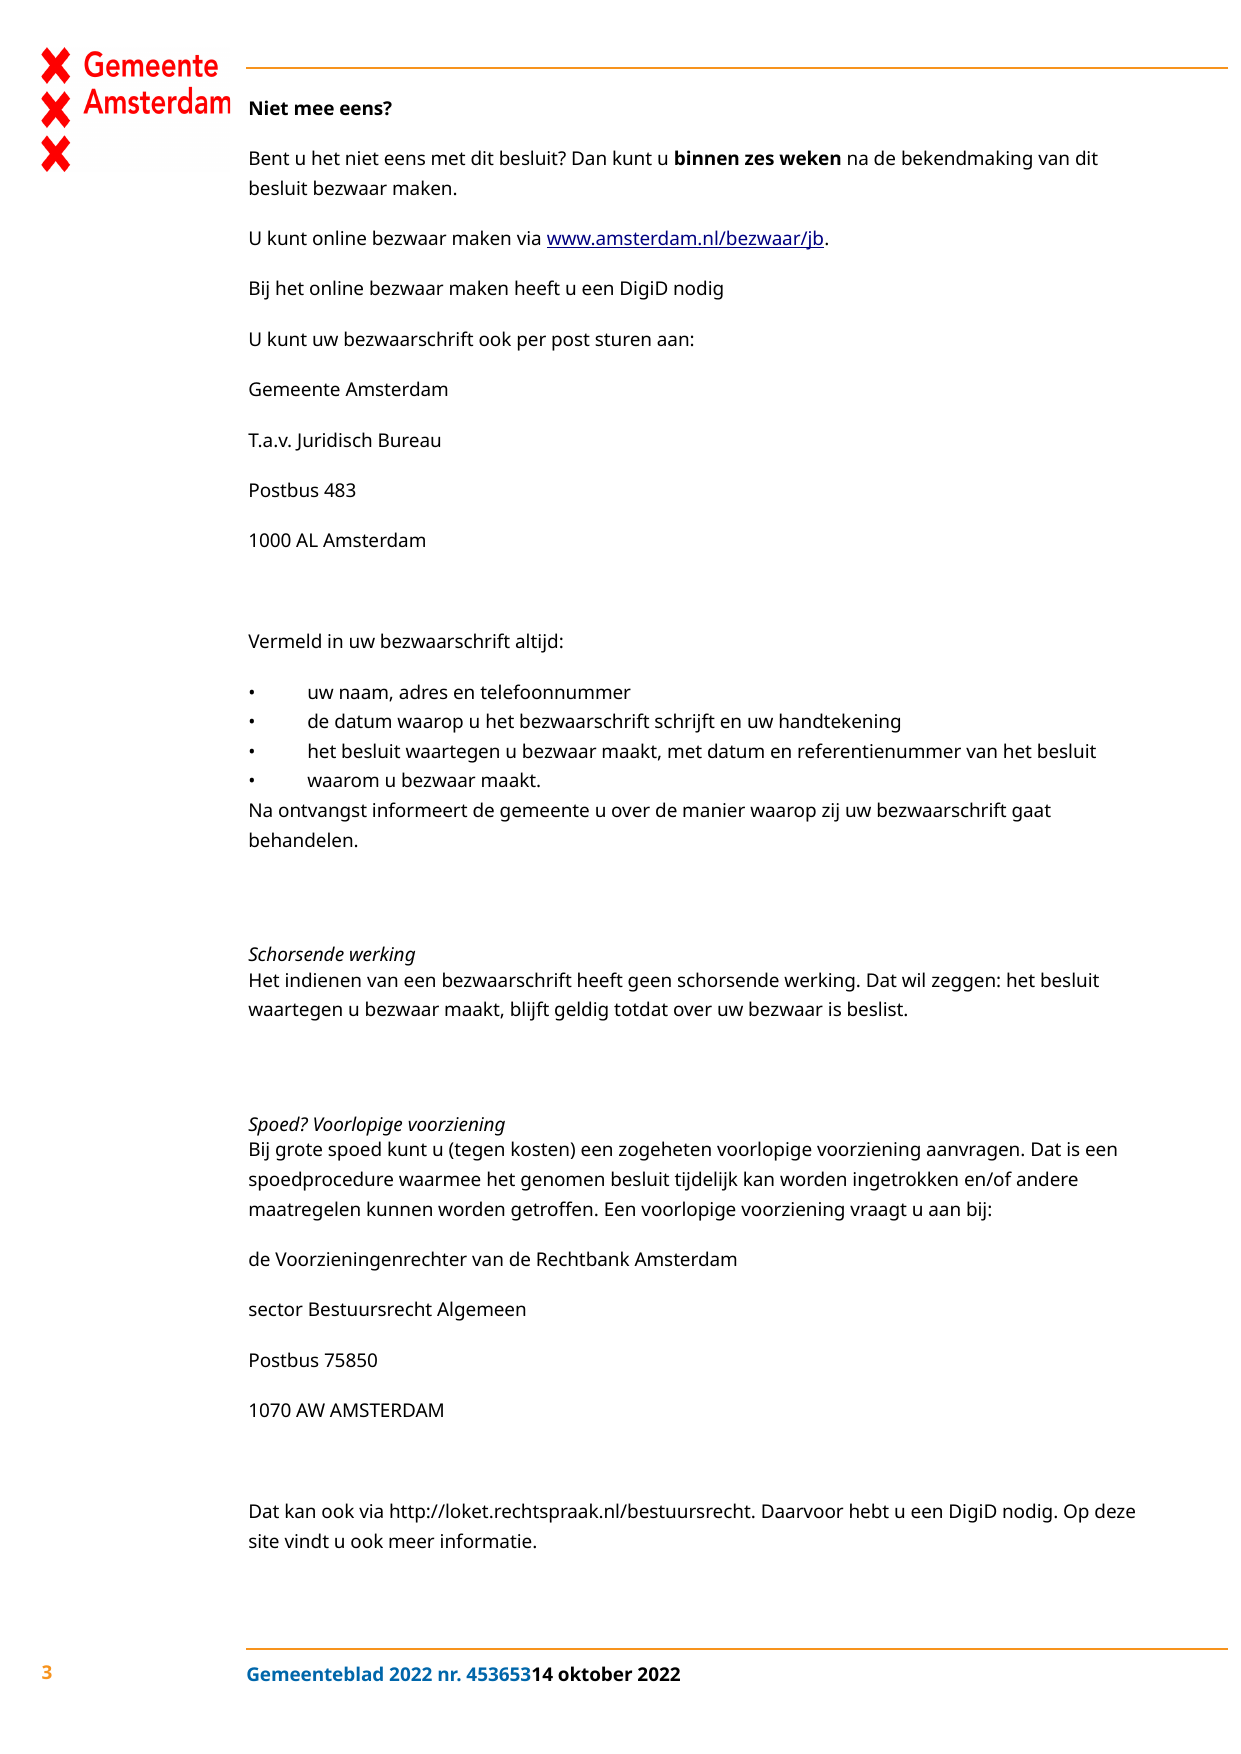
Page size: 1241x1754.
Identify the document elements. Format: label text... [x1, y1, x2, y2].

text T.a.v. Juridisch Bureau [248, 427, 1152, 453]
list de datum waarop u het bezwaarschrift schrijft en uw handtekening [248, 708, 1152, 734]
text Gemeente Amsterdam [248, 376, 1152, 402]
text Schorsende werking [248, 941, 1152, 967]
text U kunt uw bezwaarschrift ook per post sturen aan: [248, 326, 1152, 352]
text de Voorzieningenrechter van de Rechtbank Amsterdam [248, 1246, 1152, 1272]
text sector Bestuursrecht Algemeen [248, 1297, 1152, 1322]
text Bij grote spoed kunt u (tegen kosten) een zogeheten voorlopige voorziening aanvragen. Dat is een spoedprocedure waarmee het genomen besluit tijdelijk kan worden ingetrokken en/of andere maatregelen kunnen worden getroffen. Een voorlopige voorziening vraagt u aan bij: [248, 1137, 1152, 1222]
text Na ontvangst informeert de gemeente u over de manier waarop zij uw bezwaarschrift gaat behandelen. [248, 797, 1152, 853]
text 1070 AW AMSTERDAM [248, 1397, 1152, 1423]
picture [41, 47, 231, 172]
text Niet mee eens? [248, 95, 1152, 121]
text Het indienen van een bezwaarschrift heeft geen schorsende werking. Dat wil zeggen: het besluit waartegen u bezwaar maakt, blijft geldig totdat over uw bezwaar is beslist. [248, 967, 1152, 1022]
text Dat kan ook via http://loket.rechtspraak.nl/bestuursrecht. Daarvoor hebt u een DigiD nodig. Op deze site vindt u ook meer informatie. [248, 1498, 1152, 1554]
text Bent u het niet eens met dit besluit? Dan kunt u binnen zes weken na de bekendmaking van dit besluit bezwaar maken. [248, 145, 1152, 201]
list waarom u bezwaar maakt. [248, 768, 1152, 793]
text Bij het online bezwaar maken heeft u een DigiD nodig [248, 276, 1152, 301]
text U kunt online bezwaar maken via www.amsterdam.nl/bezwaar/jb. [248, 225, 1152, 251]
text Postbus 75850 [248, 1347, 1152, 1373]
list uw naam, adres en telefoonnummer [248, 679, 1152, 705]
text Vermeld in uw bezwaarschrift altijd: [248, 628, 1152, 654]
text Postbus 483 [248, 477, 1152, 503]
text Spoed? Voorlopige voorziening [248, 1111, 1152, 1137]
text 1000 AL Amsterdam [248, 528, 1152, 553]
list het besluit waartegen u bezwaar maakt, met datum en referentienummer van het besluit [248, 738, 1152, 764]
